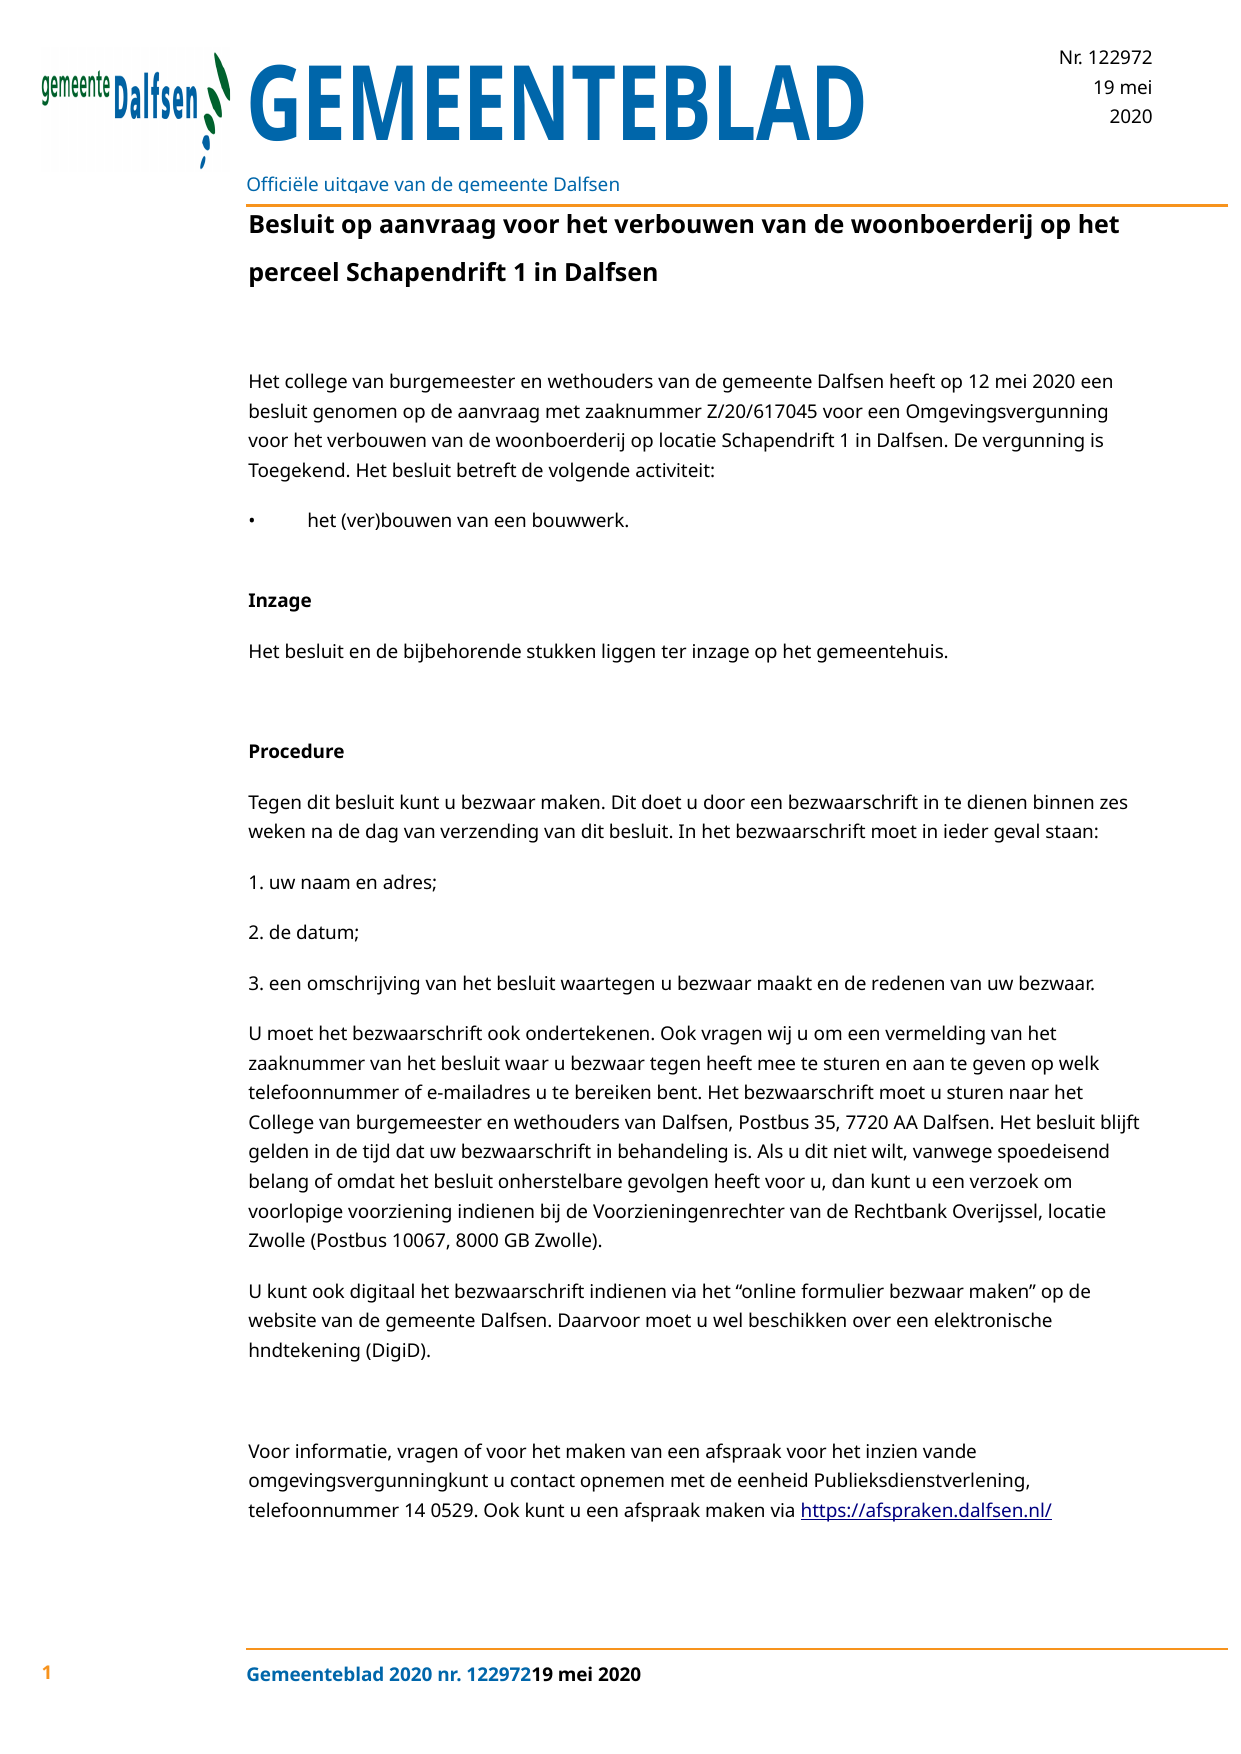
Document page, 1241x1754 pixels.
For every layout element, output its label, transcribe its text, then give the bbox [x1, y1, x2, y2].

text U kunt ook digitaal het bezwaarschrift indienen via het “online formulier bezwaar maken” op de website van de gemeente Dalfsen. Daarvoor moet u wel beschikken over een elektronische hndtekening (DigiD). [248, 1278, 1152, 1363]
text Voor informatie, vragen of voor het maken van een afspraak voor het inzien vande omgevingsvergunningkunt u contact opnemen met de eenheid Publieksdienstverlening, telefoonnummer 14 0529. Ook kunt u een afspraak maken via https://afspraken.dalfsen.nl/ [248, 1438, 1152, 1523]
text 3. een omschrijving van het besluit waartegen u bezwaar maakt en de redenen van uw bezwaar. [248, 970, 1152, 996]
text Het besluit en de bijbehorende stukken liggen ter inzage op het gemeentehuis. [248, 638, 1152, 664]
text Besluit op aanvraag voor het verbouwen van de woonboerderij op het perceel Schapendrift 1 in Dalfsen [248, 207, 1152, 288]
text 1. uw naam en adres; [248, 869, 1152, 895]
text Tegen dit besluit kunt u bezwaar maken. Dit doet u door een bezwaarschrift in te dienen binnen zes weken na de dag van verzending van dit besluit. In het bezwaarschrift moet in ieder geval staan: [248, 789, 1152, 844]
picture [41, 47, 231, 172]
list het (ver)bouwen van een bouwwerk. [248, 507, 1152, 533]
text Inzage [248, 587, 1152, 613]
text Procedure [248, 739, 1152, 764]
text U moet het bezwaarschrift ook ondertekenen. Ook vragen wij u om een vermelding van het zaaknummer van het besluit waar u bezwaar tegen heeft mee te sturen en aan te geven op welk telefoonnummer of e-mailadres u te bereiken bent. Het bezwaarschrift moet u sturen naar het College van burgemeester en wethouders van Dalfsen, Postbus 35, 7720 AA Dalfsen. Het besluit blijft gelden in de tijd dat uw bezwaarschrift in behandeling is. Als u dit niet wilt, vanwege spoedeisend belang of omdat het besluit onherstelbare gevolgen heeft voor u, dan kunt u een verzoek om voorlopige voorziening indienen bij de Voorzieningenrechter van de Rechtbank Overijssel, locatie Zwolle (Postbus 10067, 8000 GB Zwolle). [248, 1020, 1152, 1253]
text 2. de datum; [248, 919, 1152, 945]
text Het college van burgemeester en wethouders van de gemeente Dalfsen heeft op 12 mei 2020 een besluit genomen op de aanvraag met zaaknummer Z/20/617045 voor een Omgevingsvergunning voor het verbouwen van de woonboerderij op locatie Schapendrift 1 in Dalfsen. De vergunning is Toegekend. Het besluit betreft de volgende activiteit: [248, 368, 1152, 483]
